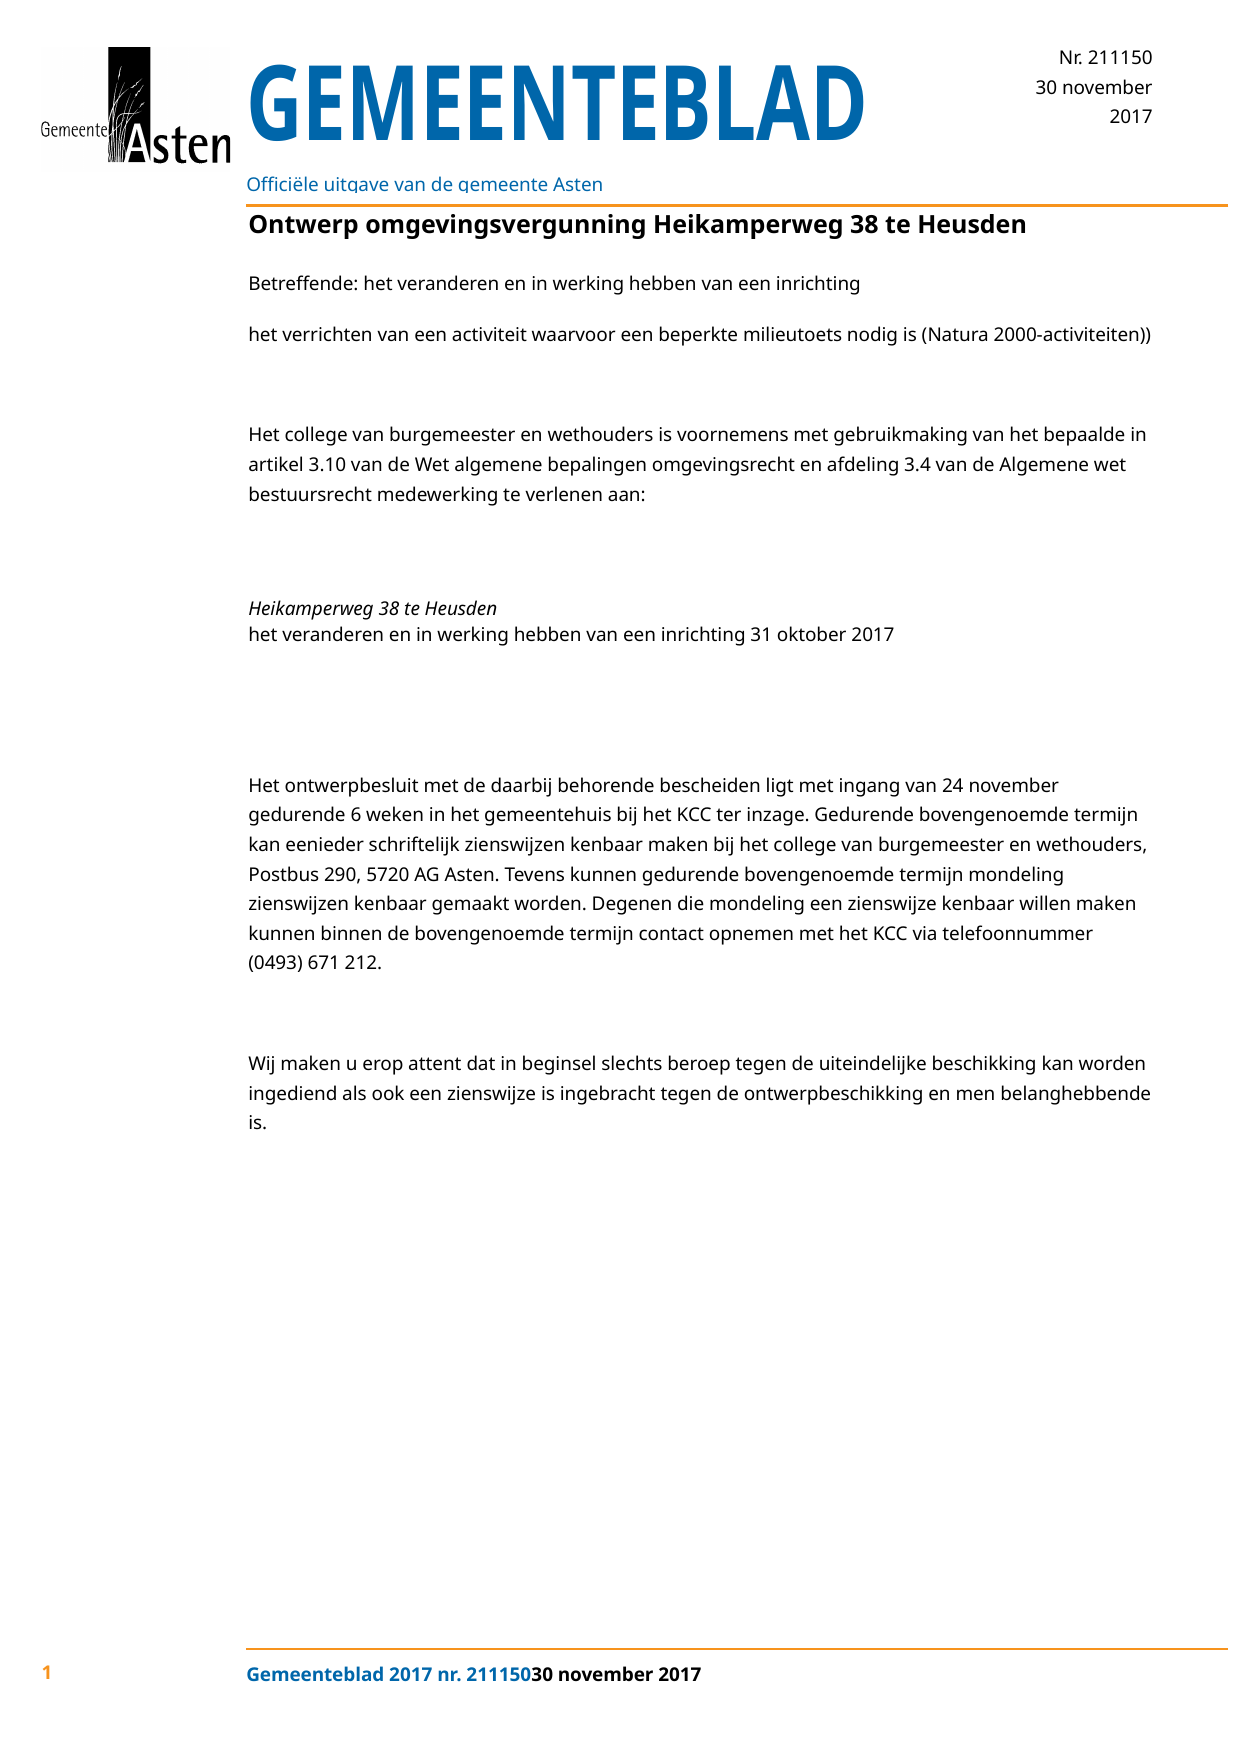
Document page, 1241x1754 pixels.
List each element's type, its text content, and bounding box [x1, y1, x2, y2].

text Ontwerp omgevingsvergunning Heikamperweg 38 te Heusden [248, 207, 1152, 241]
text Het ontwerpbesluit met de daarbij behorende bescheiden ligt met ingang van 24 november gedurende 6 weken in het gemeentehuis bij het KCC ter inzage. Gedurende bovengenoemde termijn kan eenieder schriftelijk zienswijzen kenbaar maken bij het college van burgemeester en wethouders, Postbus 290, 5720 AG Asten. Tevens kunnen gedurende bovengenoemde termijn mondeling zienswijzen kenbaar gemaakt worden. Degenen die mondeling een zienswijze kenbaar willen maken kunnen binnen de bovengenoemde termijn contact opnemen met het KCC via telefoonnummer (0493) 671 212. [248, 772, 1152, 975]
text Wij maken u erop attent dat in beginsel slechts beroep tegen de uiteindelijke beschikking kan worden ingediend als ook een zienswijze is ingebracht tegen de ontwerpbeschikking en men belanghebbende is. [248, 1050, 1152, 1135]
text het verrichten van een activiteit waarvoor een beperkte milieutoets nodig is (Natura 2000-activiteiten)) [248, 321, 1152, 346]
picture [41, 47, 231, 172]
text Het college van burgemeester en wethouders is voornemens met gebruikmaking van het bepaalde in artikel 3.10 van de Wet algemene bepalingen omgevingsrecht en afdeling 3.4 van de Algemene wet bestuursrecht medewerking te verlenen aan: [248, 422, 1152, 506]
text Betreffende: het veranderen en in werking hebben van een inrichting [248, 270, 1152, 296]
text Heikamperweg 38 te Heusden [248, 595, 1152, 621]
text het veranderen en in werking hebben van een inrichting 31 oktober 2017 [248, 621, 1152, 647]
